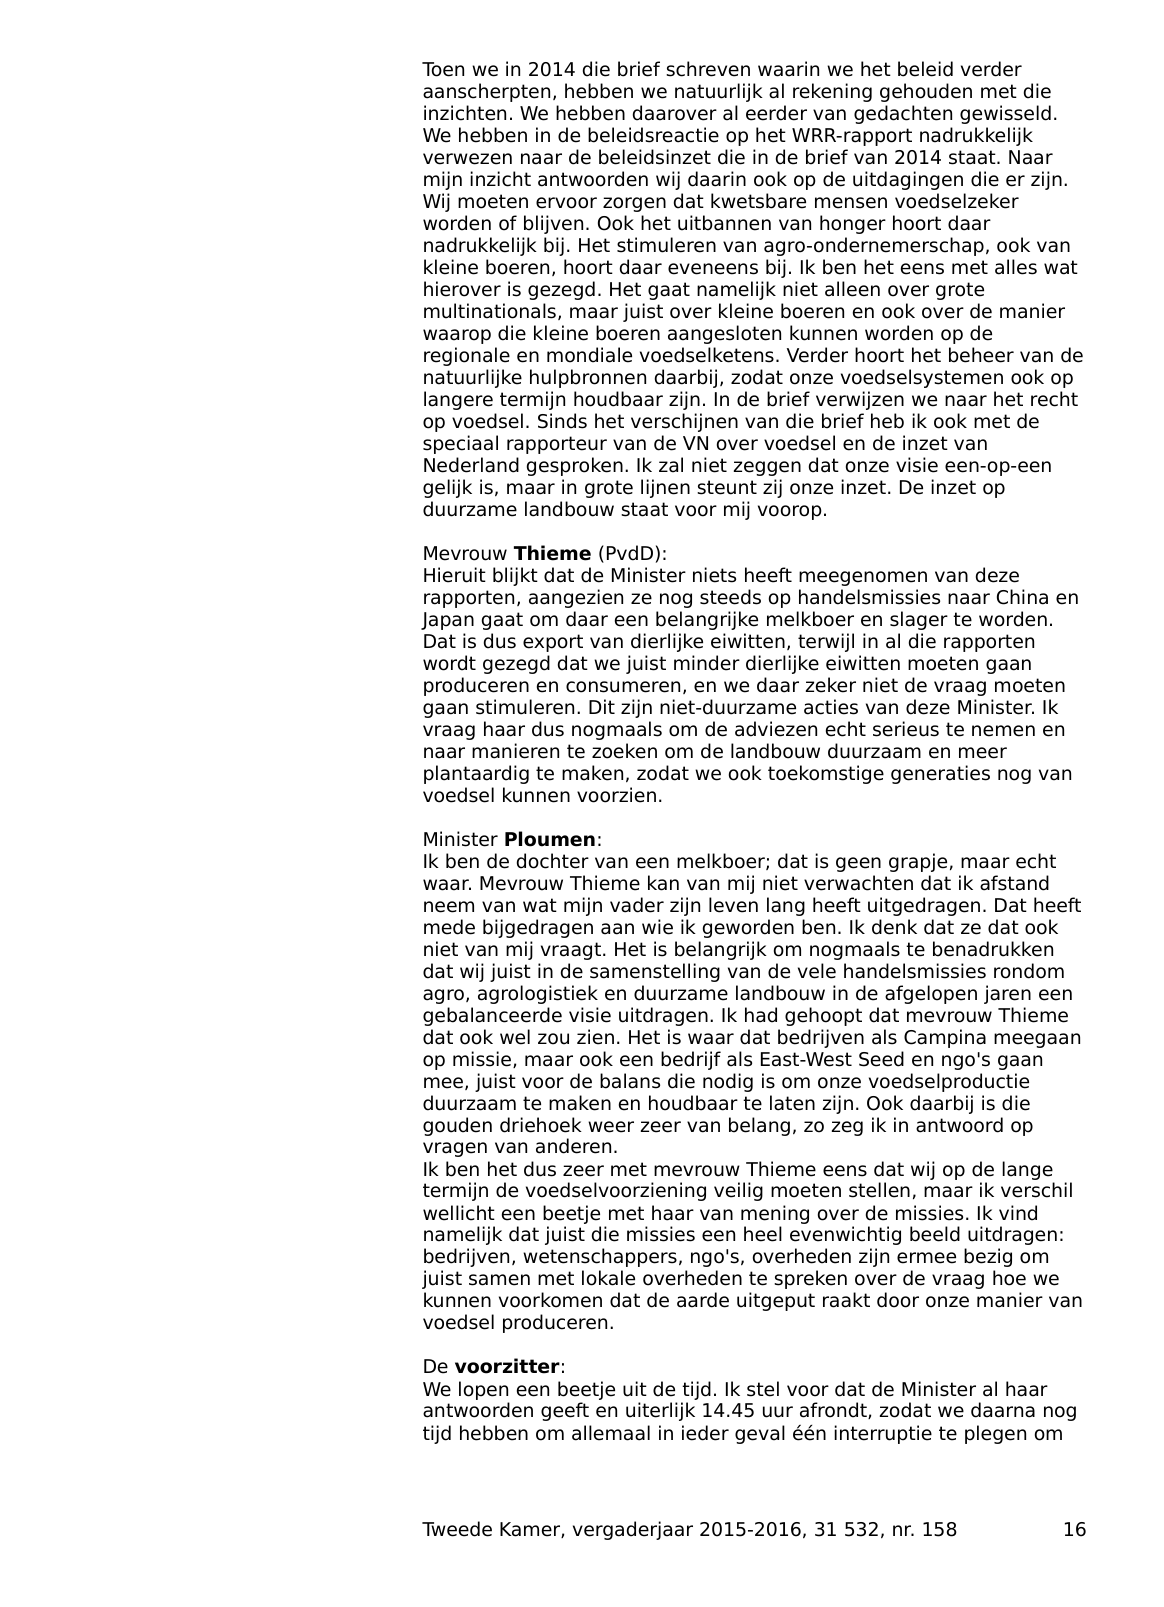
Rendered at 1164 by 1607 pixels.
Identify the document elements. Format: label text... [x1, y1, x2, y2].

text Toen we in 2014 die brief schreven waarin we het beleid verder aanscherpten, hebben we natuurlijk al rekening gehouden met die inzichten. We hebben daarover al eerder van gedachten gewisseld. We hebben in de beleidsreactie op het WRR-rapport nadrukkelijk verwezen naar de beleidsinzet die in de brief van 2014 staat. Naar mijn inzicht antwoorden wij daarin ook op de uitdagingen die er zijn. Wij moeten ervoor zorgen dat kwetsbare mensen voedselzeker worden of blijven. Ook het uitbannen van honger hoort daar nadrukkelijk bij. Het stimuleren van agro-ondernemerschap, ook van kleine boeren, hoort daar eveneens bij. Ik ben het eens met alles wat hierover is gezegd. Het gaat namelijk niet alleen over grote multinationals, maar juist over kleine boeren en ook over de manier waarop die kleine boeren aangesloten kunnen worden op de regionale en mondiale voedselketens. Verder hoort het beheer van de natuurlijke hulpbronnen daarbij, zodat onze voedselsystemen ook op langere termijn houdbaar zijn. In de brief verwijzen we naar het recht op voedsel. Sinds het verschijnen van die brief heb ik ook met de speciaal rapporteur van de VN over voedsel en de inzet van Nederland gesproken. Ik zal niet zeggen dat onze visie een-op-een gelijk is, maar in grote lijnen steunt zij onze inzet. De inzet op duurzame landbouw staat voor mij voorop. [422, 59, 1087, 521]
text Minister Ploumen: [422, 829, 1087, 851]
text Hieruit blijkt dat de Minister niets heeft meegenomen van deze rapporten, aangezien ze nog steeds op handelsmissies naar China en Japan gaat om daar een belangrijke melkboer en slager te worden. Dat is dus export van dierlijke eiwitten, terwijl in al die rapporten wordt gezegd dat we juist minder dierlijke eiwitten moeten gaan produceren en consumeren, en we daar zeker niet de vraag moeten gaan stimuleren. Dit zijn niet-duurzame acties van deze Minister. Ik vraag haar dus nogmaals om de adviezen echt serieus te nemen en naar manieren te zoeken om de landbouw duurzaam en meer plantaardig te maken, zodat we ook toekomstige generaties nog van voedsel kunnen voorzien. [422, 565, 1087, 807]
text Ik ben het dus zeer met mevrouw Thieme eens dat wij op de lange termijn de voedselvoorziening veilig moeten stellen, maar ik verschil wellicht een beetje met haar van mening over de missies. Ik vind namelijk dat juist die missies een heel evenwichtig beeld uitdragen: bedrijven, wetenschappers, ngo's, overheden zijn ermee bezig om juist samen met lokale overheden te spreken over de vraag hoe we kunnen voorkomen dat de aarde uitgeput raakt door onze manier van voedsel produceren. [422, 1158, 1087, 1334]
text Mevrouw Thieme (PvdD): [422, 543, 1087, 565]
text Ik ben de dochter van een melkboer; dat is geen grapje, maar echt waar. Mevrouw Thieme kan van mij niet verwachten dat ik afstand neem van wat mijn vader zijn leven lang heeft uitgedragen. Dat heeft mede bijgedragen aan wie ik geworden ben. Ik denk dat ze dat ook niet van mij vraagt. Het is belangrijk om nogmaals te benadrukken dat wij juist in de samenstelling van de vele handelsmissies rondom agro, agrologistiek en duurzame landbouw in de afgelopen jaren een gebalanceerde visie uitdragen. Ik had gehoopt dat mevrouw Thieme dat ook wel zou zien. Het is waar dat bedrijven als Campina meegaan op missie, maar ook een bedrijf als East-West Seed en ngo's gaan mee, juist voor de balans die nodig is om onze voedselproductie duurzaam te maken en houdbaar te laten zijn. Ook daarbij is die gouden driehoek weer zeer van belang, zo zeg ik in antwoord op vragen van anderen. [422, 851, 1087, 1158]
text De voorzitter: [422, 1356, 1087, 1378]
text We lopen een beetje uit de tijd. Ik stel voor dat de Minister al haar antwoorden geeft en uiterlijk 14.45 uur afrondt, zodat we daarna nog tijd hebben om allemaal in ieder geval één interruptie te plegen om [422, 1378, 1087, 1444]
